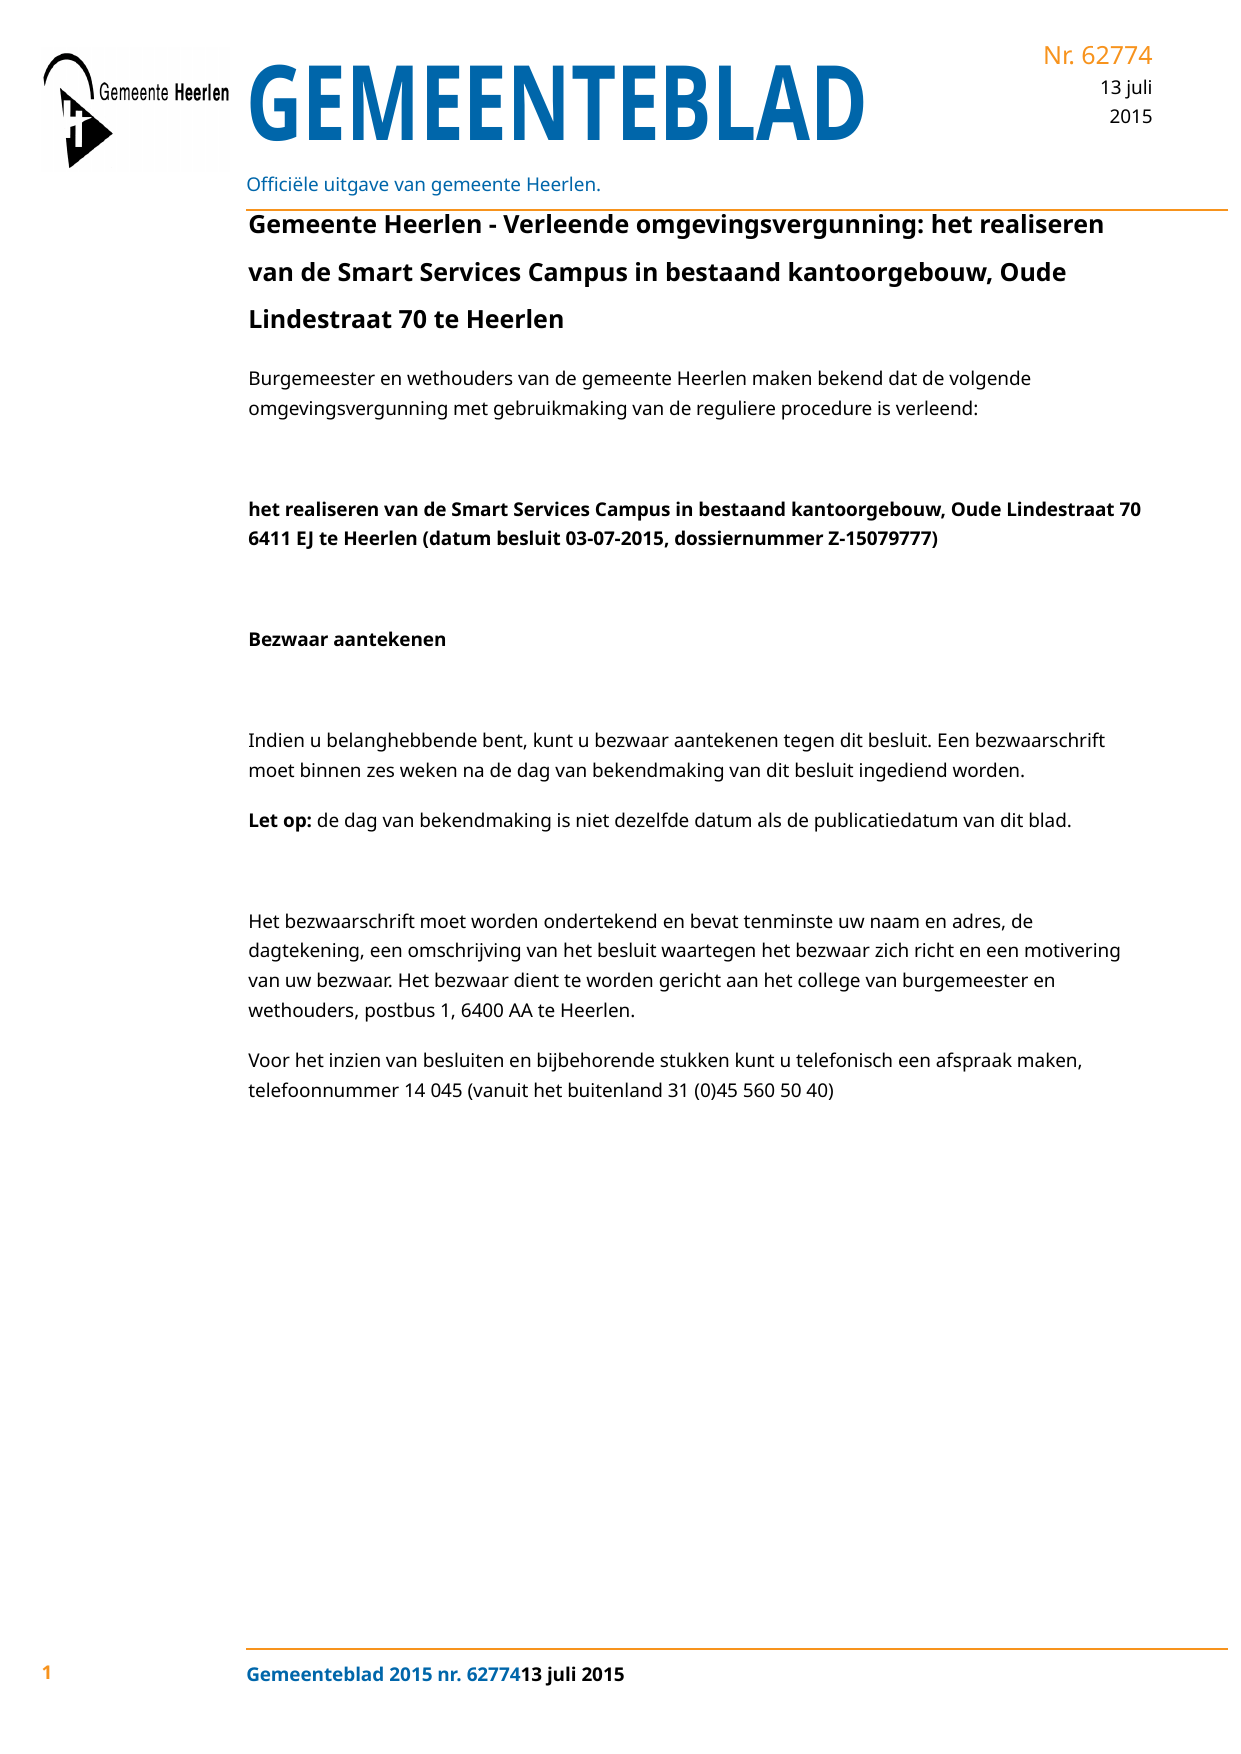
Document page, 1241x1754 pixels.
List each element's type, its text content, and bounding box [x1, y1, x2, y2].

text Indien u belanghebbende bent, kunt u bezwaar aantekenen tegen dit besluit. Een bezwaarschrift moet binnen zes weken na de dag van bekendmaking van dit besluit ingediend worden. [248, 727, 1152, 782]
text Let op: de dag van bekendmaking is niet dezelfde datum als de publicatiedatum van dit blad. [248, 807, 1152, 833]
text Bezwaar aantekenen [248, 626, 1152, 652]
text het realiseren van de Smart Services Campus in bestaand kantoorgebouw, Oude Lindestraat 70 6411 EJ te Heerlen (datum besluit 03-07-2015, dossiernummer Z-15079777) [248, 496, 1152, 551]
text Het bezwaarschrift moet worden ondertekend en bevat tenminste uw naam en adres, de dagtekening, een omschrijving van het besluit waartegen het bezwaar zich richt en een motivering van uw bezwaar. Het bezwaar dient te worden gericht aan het college van burgemeester en wethouders, postbus 1, 6400 AA te Heerlen. [248, 908, 1152, 1022]
text Voor het inzien van besluiten en bijbehorende stukken kunt u telefonisch een afspraak maken, telefoonnummer 14 045 (vanuit het buitenland 31 (0)45 560 50 40) [248, 1047, 1152, 1102]
text Gemeente Heerlen - Verleende omgevingsvergunning: het realiseren van de Smart Services Campus in bestaand kantoorgebouw, Oude Lindestraat 70 te Heerlen [248, 211, 1152, 336]
picture [41, 47, 231, 172]
text Burgemeester en wethouders van de gemeente Heerlen maken bekend dat de volgende omgevingsvergunning met gebruikmaking van de reguliere procedure is verleend: [248, 366, 1152, 421]
